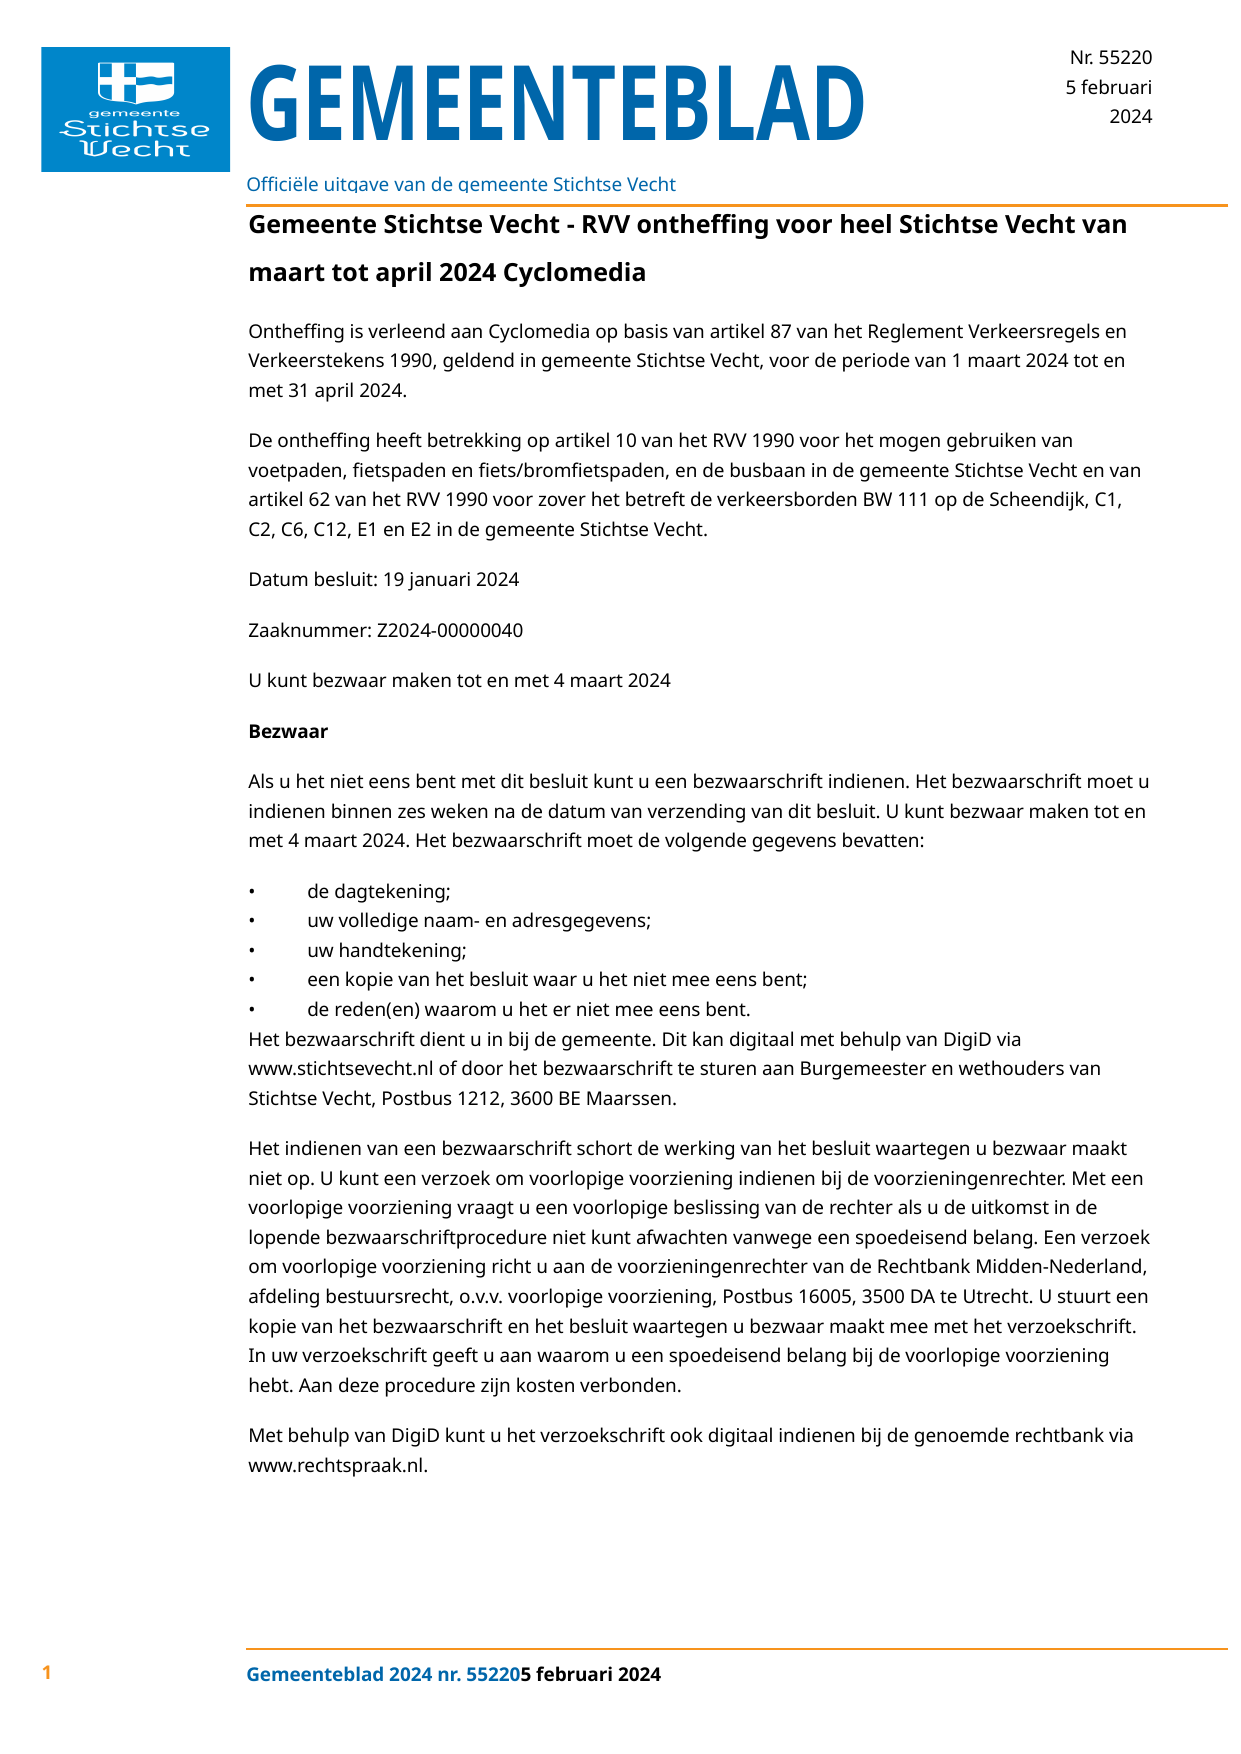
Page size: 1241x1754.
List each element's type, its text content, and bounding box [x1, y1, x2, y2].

list de dagtekening; [248, 878, 1152, 904]
list uw handtekening; [248, 937, 1152, 963]
list de reden(en) waarom u het er niet mee eens bent. [248, 996, 1152, 1022]
text Gemeente Stichtse Vecht - RVV ontheffing voor heel Stichtse Vecht van maart tot april 2024 Cyclomedia [248, 207, 1152, 288]
text Bezwaar [248, 718, 1152, 744]
text Het indienen van een bezwaarschrift schort de werking van het besluit waartegen u bezwaar maakt niet op. U kunt een verzoek om voorlopige voorziening indienen bij de voorzieningenrechter. Met een voorlopige voorziening vraagt u een voorlopige beslissing van de rechter als u de uitkomst in de lopende bezwaarschriftprocedure niet kunt afwachten vanwege een spoedeisend belang. Een verzoek om voorlopige voorziening richt u aan de voorzieningenrechter van de Rechtbank Midden-Nederland, afdeling bestuursrecht, o.v.v. voorlopige voorziening, Postbus 16005, 3500 DA te Utrecht. U stuurt een kopie van het bezwaarschrift en het besluit waartegen u bezwaar maakt mee met het verzoekschrift. In uw verzoekschrift geeft u aan waarom u een spoedeisend belang bij de voorlopige voorziening hebt. Aan deze procedure zijn kosten verbonden. [248, 1135, 1152, 1398]
text U kunt bezwaar maken tot en met 4 maart 2024 [248, 667, 1152, 693]
text Zaaknummer: Z2024-00000040 [248, 617, 1152, 643]
text Als u het niet eens bent met dit besluit kunt u een bezwaarschrift indienen. Het bezwaarschrift moet u indienen binnen zes weken na de datum van verzending van dit besluit. U kunt bezwaar maken tot en met 4 maart 2024. Het bezwaarschrift moet de volgende gegevens bevatten: [248, 768, 1152, 853]
picture [137, 63, 174, 103]
text Datum besluit: 19 januari 2024 [248, 567, 1152, 592]
picture [99, 63, 135, 101]
list een kopie van het besluit waar u het niet mee eens bent; [248, 967, 1152, 992]
text Met behulp van DigiD kunt u het verzoekschrift ook digitaal indienen bij de genoemde rechtbank via www.rechtspraak.nl. [248, 1422, 1152, 1478]
text De ontheffing heeft betrekking op artikel 10 van het RVV 1990 voor het mogen gebruiken van voetpaden, fietspaden en fiets/bromfietspaden, en de busbaan in de gemeente Stichtse Vecht en van artikel 62 van het RVV 1990 voor zover het betreft de verkeersborden BW 111 op de Scheendijk, C1, C2, C6, C12, E1 en E2 in de gemeente Stichtse Vecht. [248, 427, 1152, 542]
list uw volledige naam- en adresgegevens; [248, 907, 1152, 933]
text Ontheffing is verleend aan Cyclomedia op basis van artikel 87 van het Reglement Verkeersregels en Verkeerstekens 1990, geldend in gemeente Stichtse Vecht, voor de periode van 1 maart 2024 tot en met 31 april 2024. [248, 318, 1152, 403]
text Het bezwaarschrift dient u in bij de gemeente. Dit kan digitaal met behulp van DigiD via www.stichtsevecht.nl of door het bezwaarschrift te sturen aan Burgemeester en wethouders van Stichtse Vecht, Postbus 1212, 3600 BE Maarssen. [248, 1026, 1152, 1111]
